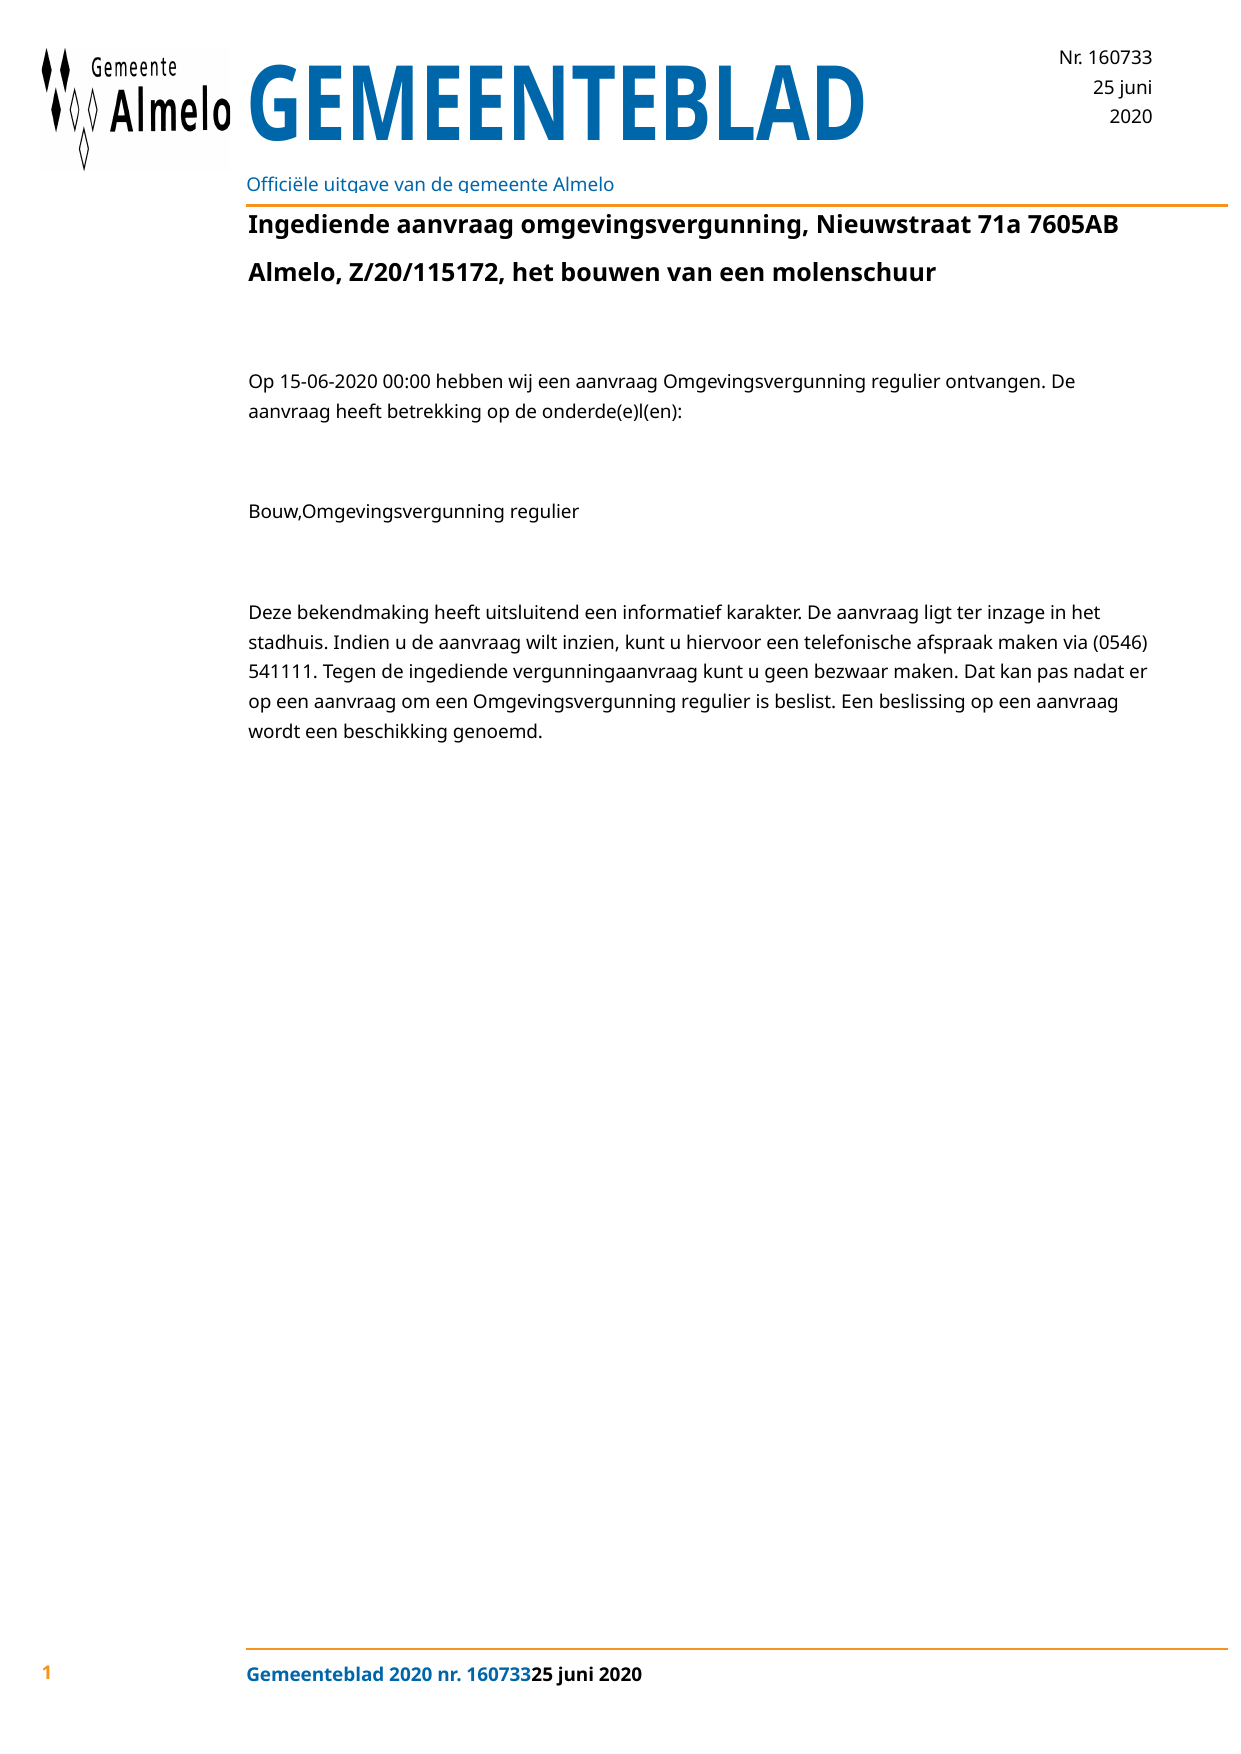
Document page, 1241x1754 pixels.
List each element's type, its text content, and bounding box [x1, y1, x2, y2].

text Bouw,Omgevingsvergunning regulier [248, 499, 1152, 524]
text Op 15-06-2020 00:00 hebben wij een aanvraag Omgevingsvergunning regulier ontvangen. De aanvraag heeft betrekking op de onderde(e)l(en): [248, 368, 1152, 424]
picture [41, 47, 231, 172]
text Ingediende aanvraag omgevingsvergunning, Nieuwstraat 71a 7605AB Almelo, Z/20/115172, het bouwen van een molenschuur [248, 207, 1152, 288]
text Deze bekendmaking heeft uitsluitend een informatief karakter. De aanvraag ligt ter inzage in het stadhuis. Indien u de aanvraag wilt inzien, kunt u hiervoor een telefonische afspraak maken via (0546) 541111. Tegen de ingediende vergunningaanvraag kunt u geen bezwaar maken. Dat kan pas nadat er op een aanvraag om een Omgevingsvergunning regulier is beslist. Een beslissing op een aanvraag wordt een beschikking genoemd. [248, 599, 1152, 744]
